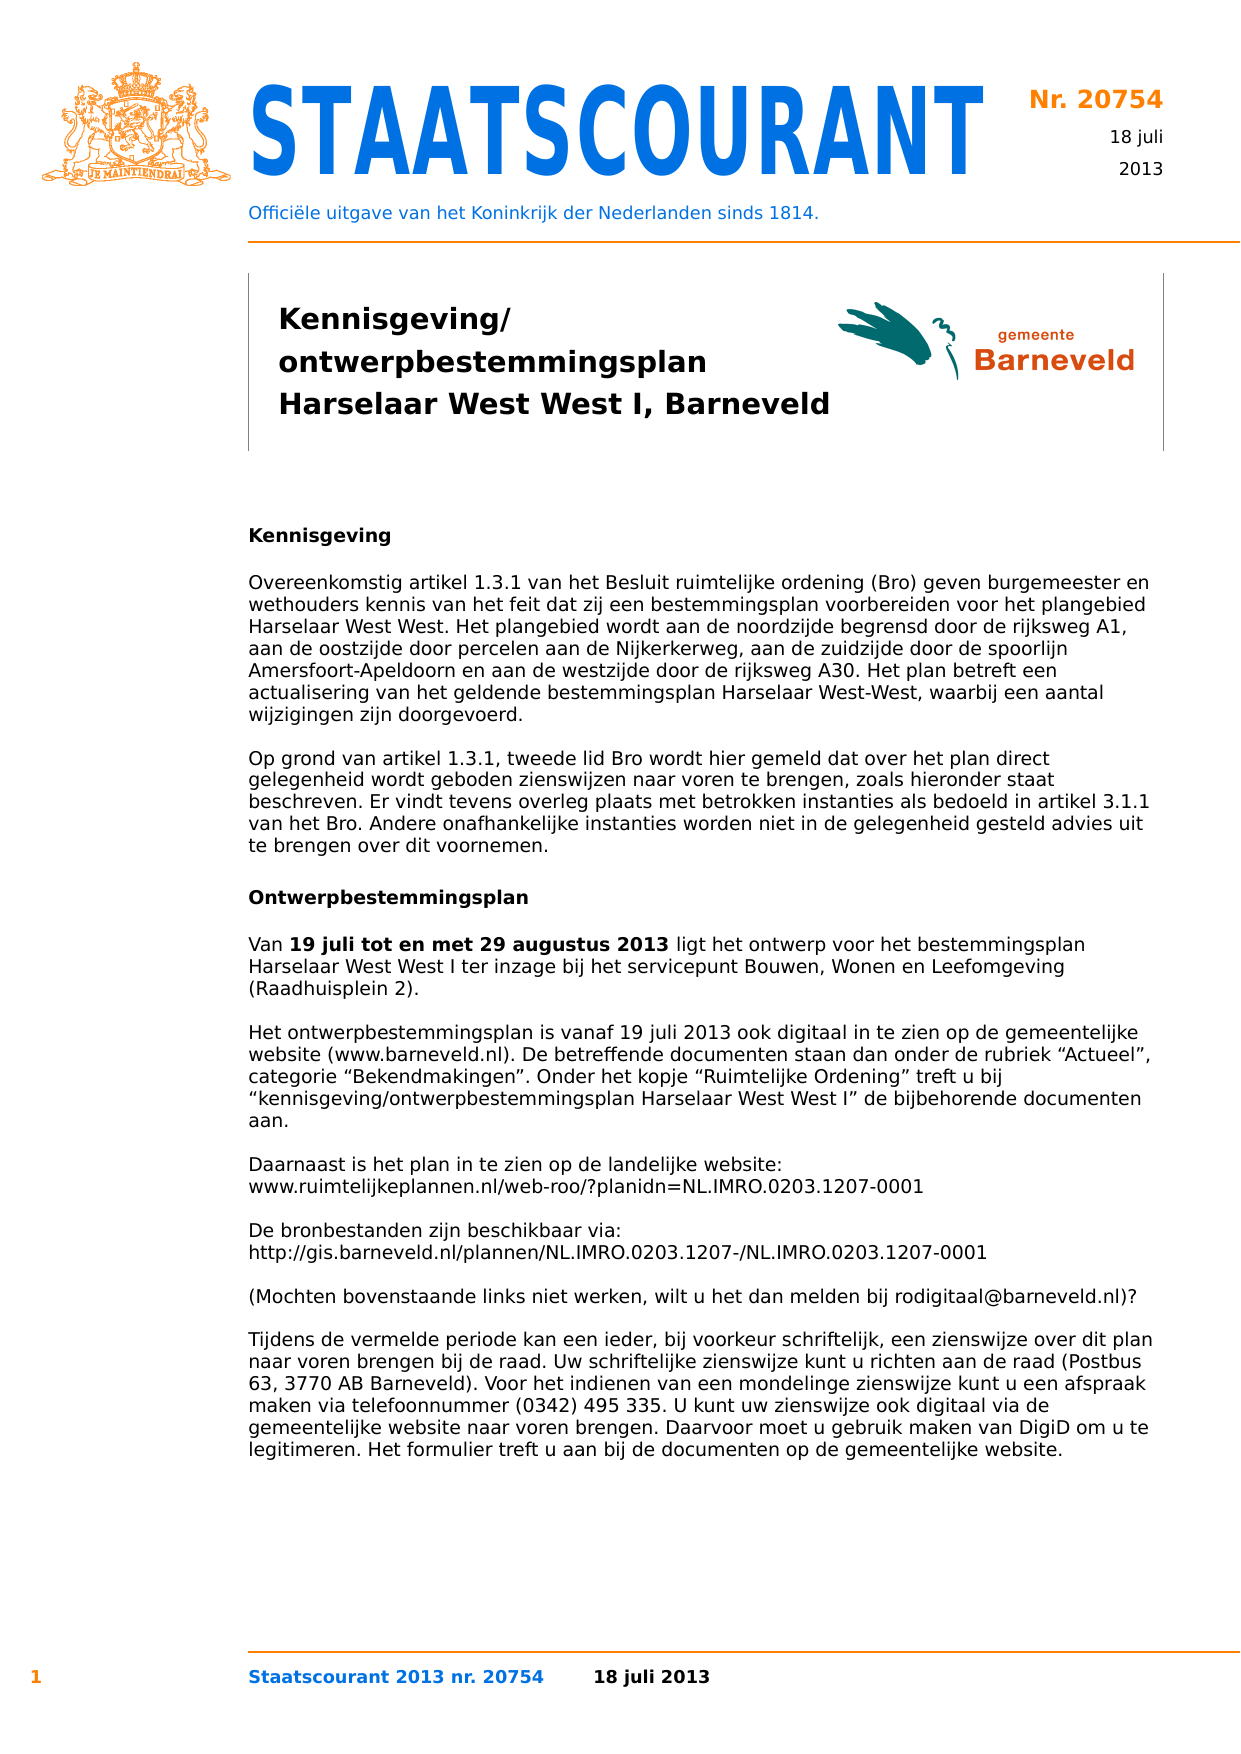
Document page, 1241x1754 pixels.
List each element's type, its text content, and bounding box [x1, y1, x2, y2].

table_header [25, 62, 248, 241]
picture [838, 302, 1134, 380]
text (Mochten bovenstaande links niet werken, wilt u het dan melden bij rodigitaal@barneveld.nl)? [248, 1286, 1163, 1307]
text www.ruimtelijkeplannen.nl/web-roo/?planidn=NL.IMRO.0203.1207-0001 [248, 1176, 1163, 1198]
subtitle Kennisgeving [248, 525, 1163, 547]
table_header Nr. 20754 [998, 62, 1240, 121]
text Het ontwerpbestemmingsplan is vanaf 19 juli 2013 ook digitaal in te zien op de gemeentelijke website (www.barneveld.nl). De betreffende documenten staan dan onder de rubriek “Actueel”, categorie “Bekendmakingen”. Onder het kopje “Ruimtelijke Ordening” treft u bij “kennisgeving/ontwerpbestemmingsplan Harselaar West West I” de bijbehorende documenten aan. [248, 1022, 1163, 1132]
subtitle Ontwerpbestemmingsplan [248, 887, 1163, 909]
text Daarnaast is het plan in te zien op de landelijke website: [248, 1154, 1163, 1176]
text Tijdens de vermelde periode kan een ieder, bij voorkeur schriftelijk, een zienswijze over dit plan naar voren brengen bij de raad. Uw schriftelijke zienswijze kunt u richten aan de raad (Postbus 63, 3770 AB Barneveld). Voor het indienen van een mondelinge zienswijze kunt u een afspraak maken via telefoonnummer (0342) 495 335. U kunt uw zienswijze ook digitaal via de gemeentelijke website naar voren brengen. Daarvoor moet u gebruik maken van DigiD om u te legitimeren. Het formulier treft u aan bij de documenten op de gemeentelijke website. [248, 1329, 1163, 1461]
text Op grond van artikel 1.3.1, tweede lid Bro wordt hier gemeld dat over het plan direct gelegenheid wordt geboden zienswijzen naar voren te brengen, zoals hieronder staat beschreven. Er vindt tevens overleg plaats met betrokken instanties als bedoeld in artikel 3.1.1 van het Bro. Andere onafhankelijke instanties worden niet in de gelegenheid gesteld advies uit te brengen over dit voornemen. [248, 747, 1163, 857]
text De bronbestanden zijn beschikbaar via: [248, 1220, 1163, 1242]
table_cell 2013 [998, 153, 1240, 203]
text Van 19 juli tot en met 29 augustus 2013 ligt het ontwerp voor het bestemmingsplan Harselaar West West I ter inzage bij het servicepunt Bouwen, Wonen en Leefomgeving (Raadhuisplein 2). [248, 934, 1163, 1000]
text Overeenkomstig artikel 1.3.1 van het Besluit ruimtelijke ordening (Bro) geven burgemeester en wethouders kennis van het feit dat zij een bestemmingsplan voorbereiden voor het plangebied Harselaar West West. Het plangebied wordt aan de noordzijde begrensd door de rijksweg A1, aan de oostzijde door percelen aan de Nijkerkerweg, aan de zuidzijde door de spoorlijn Amersfoort-Apeldoorn en aan de westzijde door de rijksweg A30. Het plan betreft een actualisering van het geldende bestemmingsplan Harselaar West-West, waarbij een aantal wijzigingen zijn doorgevoerd. [248, 572, 1163, 726]
subtitle Kennisgeving/ontwerpbestemmingsplan Harselaar West West I, Barneveld [249, 273, 1163, 451]
table_cell 18 juli [998, 121, 1240, 153]
picture [41, 62, 231, 186]
text http://gis.barneveld.nl/plannen/NL.IMRO.0203.1207-/NL.IMRO.0203.1207-0001 [248, 1242, 1163, 1264]
table_cell Officiële uitgave van het Koninkrijk der Nederlanden sinds 1814. [248, 203, 1240, 241]
table_header STAATSCOURANT [248, 62, 998, 203]
